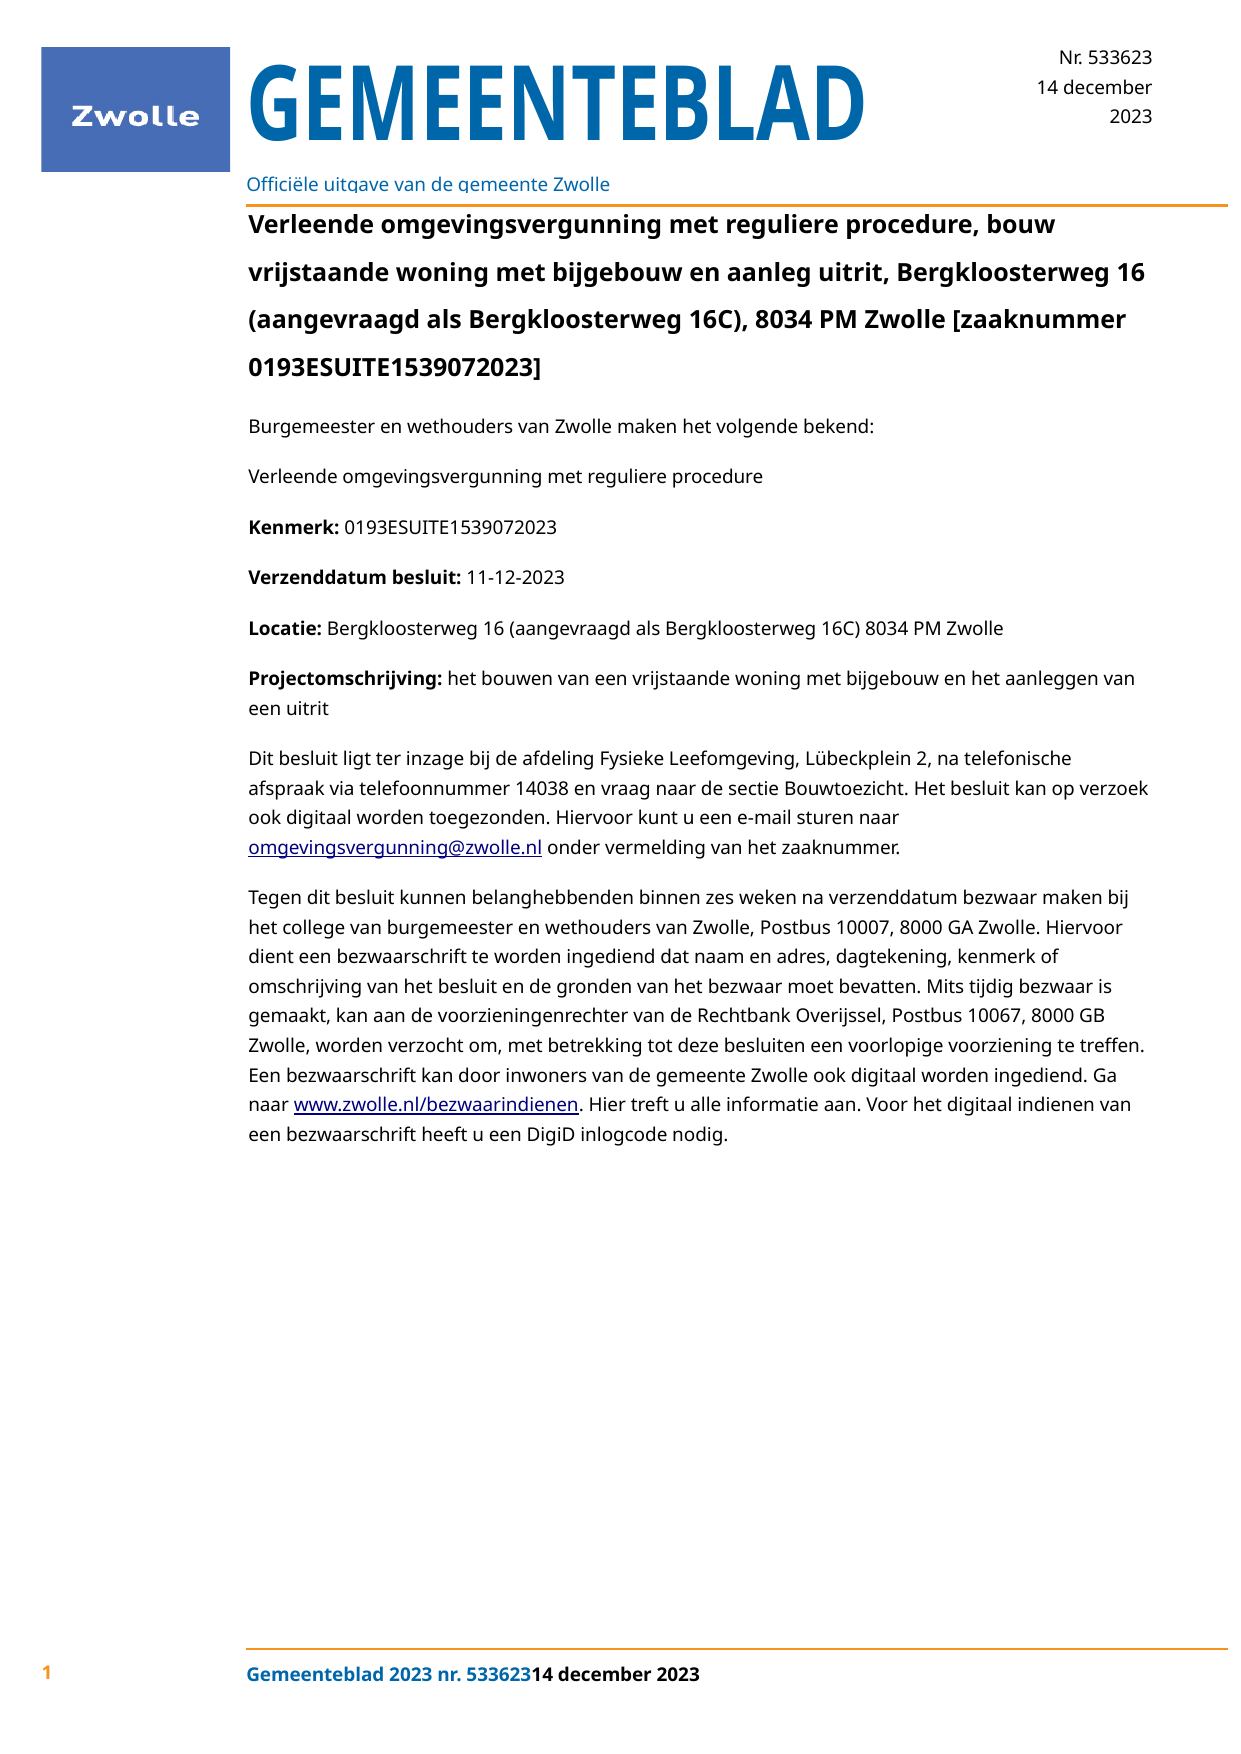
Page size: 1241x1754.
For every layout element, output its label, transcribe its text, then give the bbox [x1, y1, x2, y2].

picture [41, 47, 231, 172]
text Verzenddatum besluit: 11-12-2023 [248, 564, 1152, 590]
text Verleende omgevingsvergunning met reguliere procedure [248, 463, 1152, 489]
text Verleende omgevingsvergunning met reguliere procedure, bouw vrijstaande woning met bijgebouw en aanleg uitrit, Bergkloosterweg 16 (aangevraagd als Bergkloosterweg 16C), 8034 PM Zwolle [zaaknummer 0193ESUITE1539072023] [248, 207, 1152, 384]
text Locatie: Bergkloosterweg 16 (aangevraagd als Bergkloosterweg 16C) 8034 PM Zwolle [248, 615, 1152, 641]
text Kenmerk: 0193ESUITE1539072023 [248, 514, 1152, 540]
text Burgemeester en wethouders van Zwolle maken het volgende bekend: [248, 413, 1152, 439]
text Tegen dit besluit kunnen belanghebbenden binnen zes weken na verzenddatum bezwaar maken bij het college van burgemeester en wethouders van Zwolle, Postbus 10007, 8000 GA Zwolle. Hiervoor dient een bezwaarschrift te worden ingediend dat naam en adres, dagtekening, kenmerk of omschrijving van het besluit en de gronden van het bezwaar moet bevatten. Mits tijdig bezwaar is gemaakt, kan aan de voorzieningenrechter van de Rechtbank Overijssel, Postbus 10067, 8000 GB Zwolle, worden verzocht om, met betrekking tot deze besluiten een voorlopige voorziening te treffen. Een bezwaarschrift kan door inwoners van de gemeente Zwolle ook digitaal worden ingediend. Ga naar www.zwolle.nl/bezwaarindienen. Hier treft u alle informatie aan. Voor het digitaal indienen van een bezwaarschrift heeft u een DigiD inlogcode nodig. [248, 884, 1152, 1147]
text Dit besluit ligt ter inzage bij de afdeling Fysieke Leefomgeving, Lübeckplein 2, na telefonische afspraak via telefoonnummer 14038 en vraag naar de sectie Bouwtoezicht. Het besluit kan op verzoek ook digitaal worden toegezonden. Hiervoor kunt u een e-mail sturen naar omgevingsvergunning@zwolle.nl onder vermelding van het zaaknummer. [248, 745, 1152, 860]
text Projectomschrijving: het bouwen van een vrijstaande woning met bijgebouw en het aanleggen van een uitrit [248, 665, 1152, 721]
